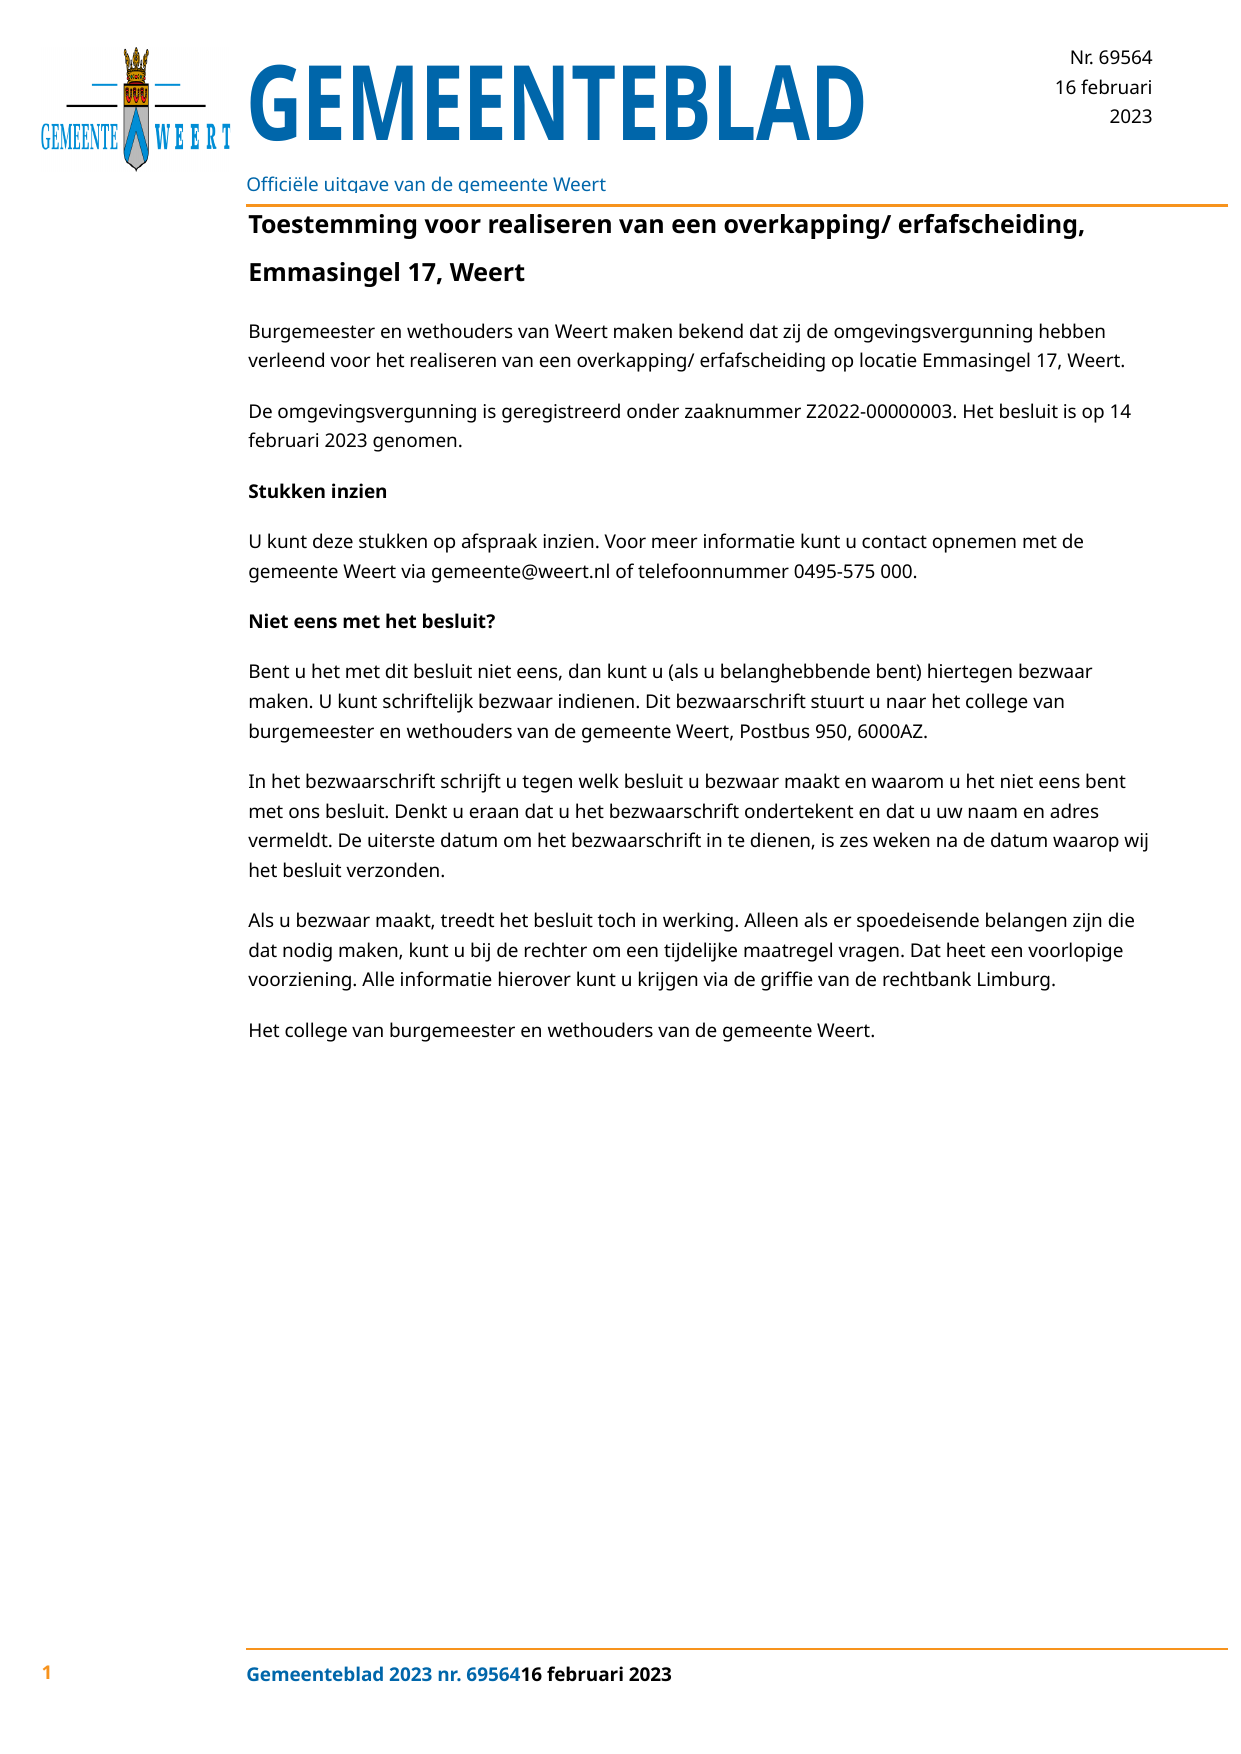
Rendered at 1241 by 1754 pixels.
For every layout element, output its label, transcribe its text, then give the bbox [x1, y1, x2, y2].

text Het college van burgemeester en wethouders van de gemeente Weert. [248, 1017, 1152, 1043]
text U kunt deze stukken op afspraak inzien. Voor meer informatie kunt u contact opnemen met de gemeente Weert via gemeente@weert.nl of telefoonnummer 0495-575 000. [248, 528, 1152, 584]
text Toestemming voor realiseren van een overkapping/ erfafscheiding, Emmasingel 17, Weert [248, 207, 1152, 288]
text Burgemeester en wethouders van Weert maken bekend dat zij de omgevingsvergunning hebben verleend voor het realiseren van een overkapping/ erfafscheiding op locatie Emmasingel 17, Weert. [248, 318, 1152, 373]
text Bent u het met dit besluit niet eens, dan kunt u (als u belanghebbende bent) hiertegen bezwaar maken. U kunt schriftelijk bezwaar indienen. Dit bezwaarschrift stuurt u naar het college van burgemeester en wethouders van de gemeente Weert, Postbus 950, 6000AZ. [248, 659, 1152, 744]
text Stukken inzien [248, 478, 1152, 504]
text Als u bezwaar maakt, treedt het besluit toch in werking. Alleen als er spoedeisende belangen zijn die dat nodig maken, kunt u bij de rechter om een tijdelijke maatregel vragen. Dat heet een voorlopige voorziening. Alle informatie hierover kunt u krijgen via de griffie van de rechtbank Limburg. [248, 907, 1152, 992]
text In het bezwaarschrift schrijft u tegen welk besluit u bezwaar maakt en waarom u het niet eens bent met ons besluit. Denkt u eraan dat u het bezwaarschrift ondertekent en dat u uw naam en adres vermeldt. De uiterste datum om het bezwaarschrift in te dienen, is zes weken na de datum waarop wij het besluit verzonden. [248, 768, 1152, 883]
picture [41, 47, 231, 172]
text Niet eens met het besluit? [248, 608, 1152, 634]
text De omgevingsvergunning is geregistreerd onder zaaknummer Z2022-00000003. Het besluit is op 14 februari 2023 genomen. [248, 398, 1152, 453]
